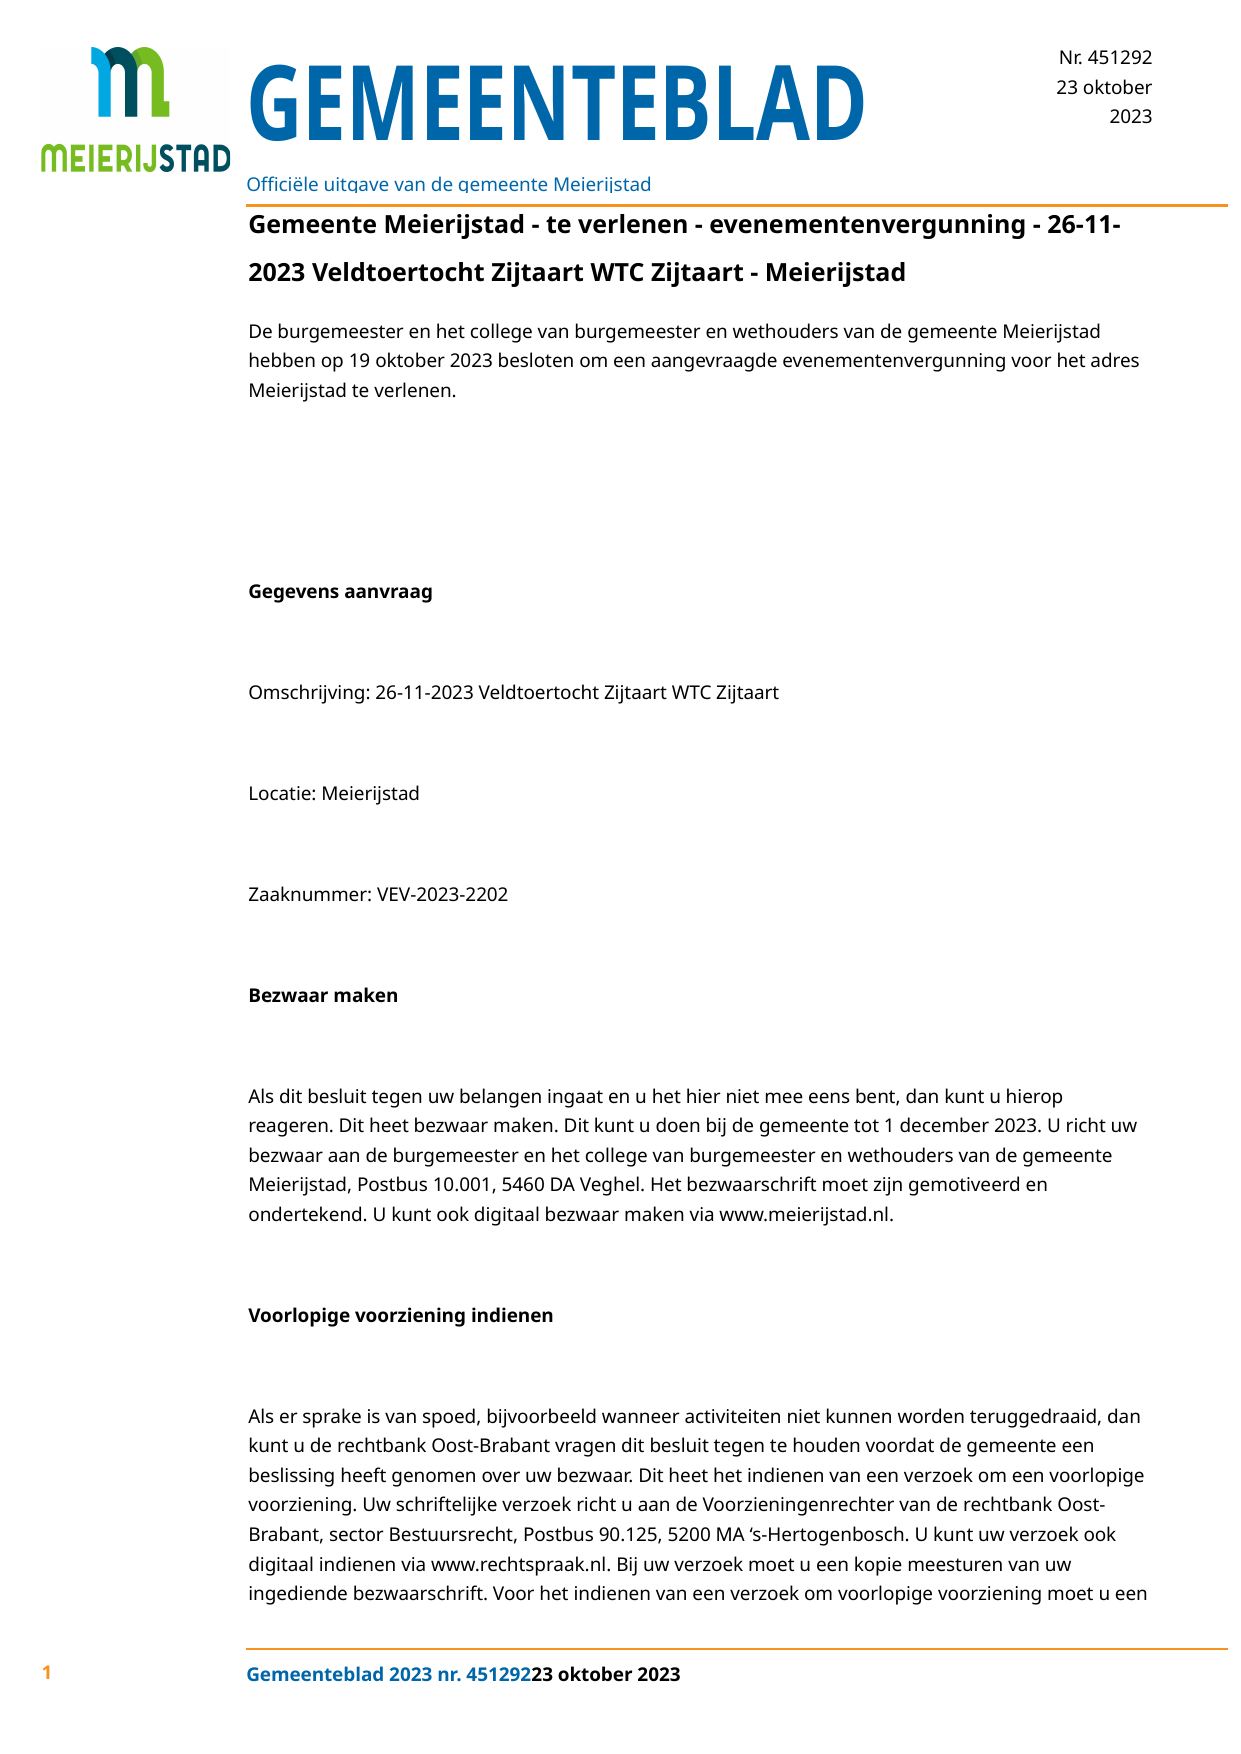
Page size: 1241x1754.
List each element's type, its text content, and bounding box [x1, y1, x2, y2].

text Zaaknummer: VEV-2023-2202 [248, 881, 1152, 907]
text Gemeente Meierijstad - te verlenen - evenementenvergunning - 26-11-2023 Veldtoertocht Zijtaart WTC Zijtaart - Meierijstad [248, 207, 1152, 288]
picture [41, 47, 231, 172]
text Als er sprake is van spoed, bijvoorbeeld wanneer activiteiten niet kunnen worden teruggedraaid, dan kunt u de rechtbank Oost-Brabant vragen dit besluit tegen te houden voordat de gemeente een beslissing heeft genomen over uw bezwaar. Dit heet het indienen van een verzoek om een voorlopige voorziening. Uw schriftelijke verzoek richt u aan de Voorzieningenrechter van de rechtbank Oost-Brabant, sector Bestuursrecht, Postbus 90.125, 5200 MA ‘s-Hertogenbosch. U kunt uw verzoek ook digitaal indienen via www.rechtspraak.nl. Bij uw verzoek moet u een kopie meesturen van uw ingediende bezwaarschrift. Voor het indienen van een verzoek om voorlopige voorziening moet u een [248, 1403, 1152, 1606]
text De burgemeester en het college van burgemeester en wethouders van de gemeente Meierijstad hebben op 19 oktober 2023 besloten om een aangevraagde evenementenvergunning voor het adres Meierijstad te verlenen. [248, 318, 1152, 403]
text Als dit besluit tegen uw belangen ingaat en u het hier niet mee eens bent, dan kunt u hierop reageren. Dit heet bezwaar maken. Dit kunt u doen bij de gemeente tot 1 december 2023. U richt uw bezwaar aan de burgemeester en het college van burgemeester en wethouders van de gemeente Meierijstad, Postbus 10.001, 5460 DA Veghel. Het bezwaarschrift moet zijn gemotiveerd en ondertekend. U kunt ook digitaal bezwaar maken via www.meierijstad.nl. [248, 1083, 1152, 1227]
text Bezwaar maken [248, 982, 1152, 1008]
text Omschrijving: 26-11-2023 Veldtoertocht Zijtaart WTC Zijtaart [248, 679, 1152, 705]
text Locatie: Meierijstad [248, 780, 1152, 806]
text Gegevens aanvraag [248, 579, 1152, 604]
text Voorlopige voorziening indienen [248, 1302, 1152, 1328]
